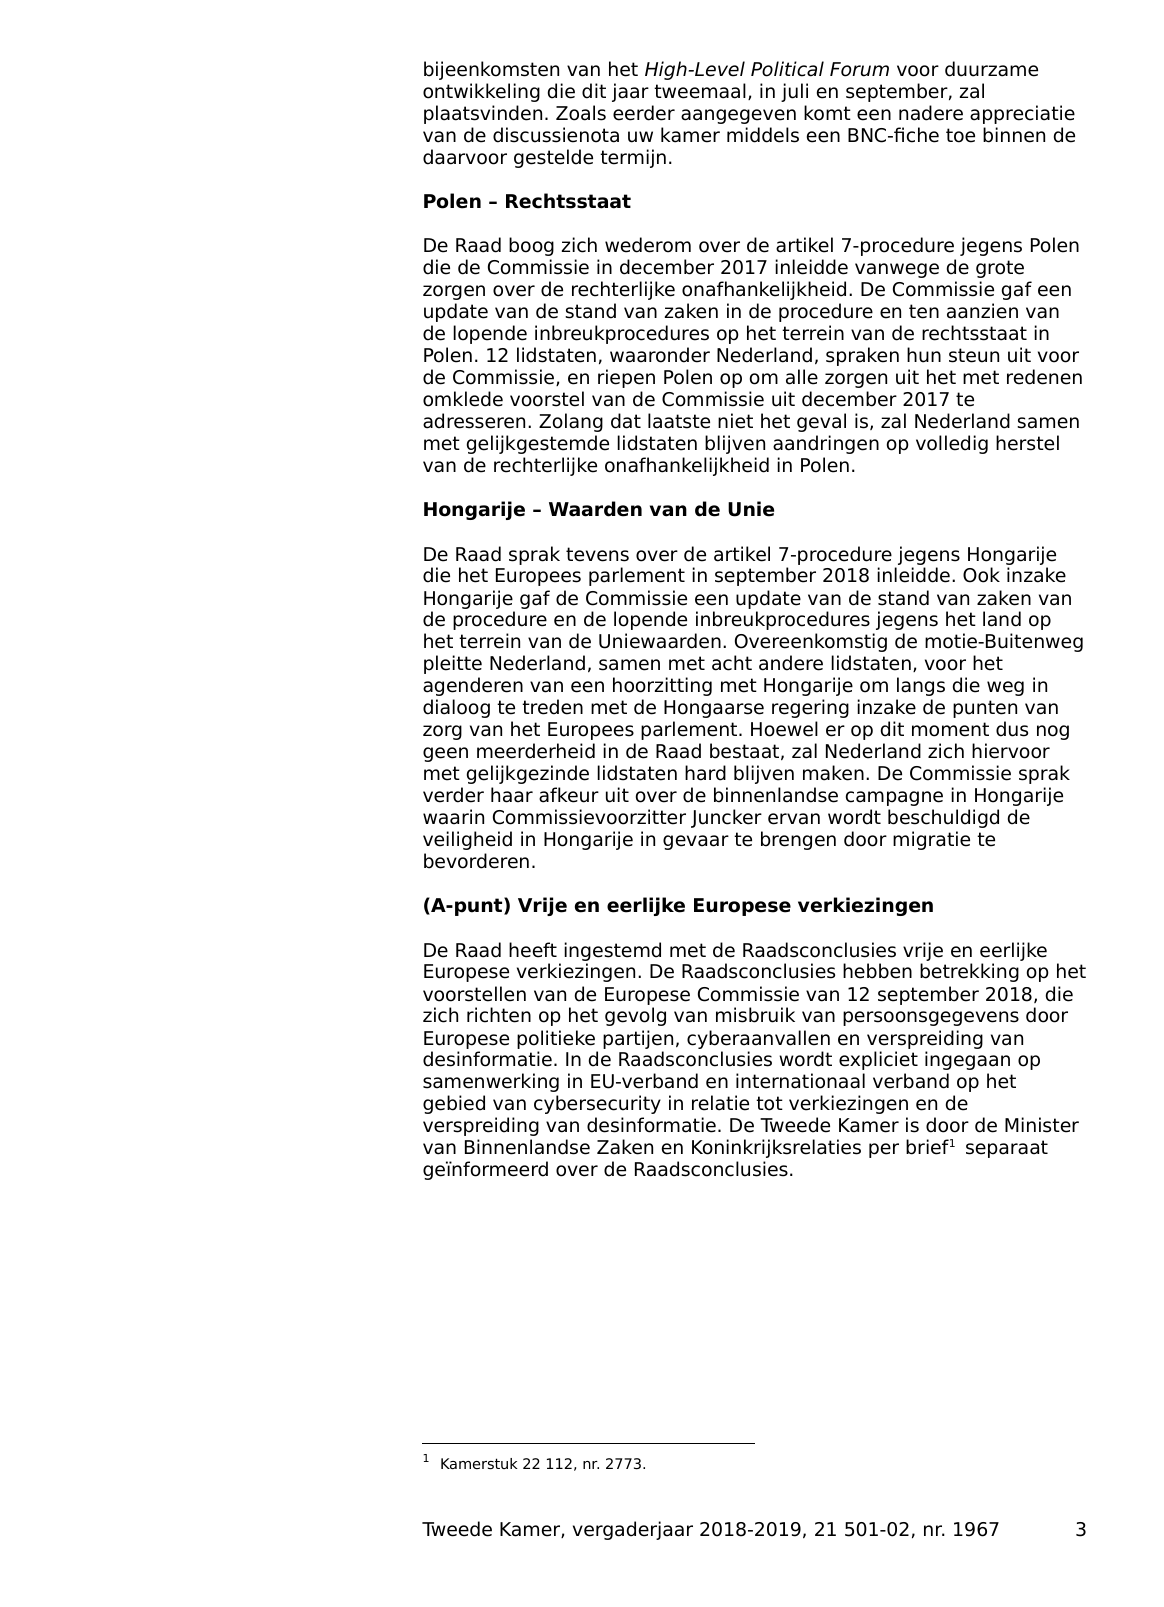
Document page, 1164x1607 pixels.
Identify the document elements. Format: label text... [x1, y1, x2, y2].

text bijeenkomsten van het High-Level Political Forum voor duurzame ontwikkeling die dit jaar tweemaal, in juli en september, zal plaatsvinden. Zoals eerder aangegeven komt een nadere appreciatie van de discussienota uw kamer middels een BNC-fiche toe binnen de daarvoor gestelde termijn. [422, 59, 1087, 169]
text De Raad boog zich wederom over de artikel 7-procedure jegens Polen die de Commissie in december 2017 inleidde vanwege de grote zorgen over de rechterlijke onafhankelijkheid. De Commissie gaf een update van de stand van zaken in de procedure en ten aanzien van de lopende inbreukprocedures op het terrein van de rechtsstaat in Polen. 12 lidstaten, waaronder Nederland, spraken hun steun uit voor de Commissie, en riepen Polen op om alle zorgen uit het met redenen omklede voorstel van de Commissie uit december 2017 te adresseren. Zolang dat laatste niet het geval is, zal Nederland samen met gelijkgestemde lidstaten blijven aandringen op volledig herstel van de rechterlijke onafhankelijkheid in Polen. [422, 235, 1087, 477]
subtitle Polen – Rechtsstaat [422, 191, 1087, 213]
text Kamerstuk 22 112, nr. 2773. [422, 1452, 1087, 1474]
text De Raad heeft ingestemd met de Raadsconclusies vrije en eerlijke Europese verkiezingen. De Raadsconclusies hebben betrekking op het voorstellen van de Europese Commissie van 12 september 2018, die zich richten op het gevolg van misbruik van persoonsgegevens door Europese politieke partijen, cyberaanvallen en verspreiding van desinformatie. In de Raadsconclusies wordt expliciet ingegaan op samenwerking in EU-verband en internationaal verband op het gebied van cybersecurity in relatie tot verkiezingen en de verspreiding van desinformatie. De Tweede Kamer is door de Minister van Binnenlandse Zaken en Koninkrijksrelaties per brief separaat geïnformeerd over de Raadsconclusies. [422, 939, 1087, 1181]
text De Raad sprak tevens over de artikel 7-procedure jegens Hongarije die het Europees parlement in september 2018 inleidde. Ook inzake Hongarije gaf de Commissie een update van de stand van zaken van de procedure en de lopende inbreukprocedures jegens het land op het terrein van de Uniewaarden. Overeenkomstig de motie-Buitenweg pleitte Nederland, samen met acht andere lidstaten, voor het agenderen van een hoorzitting met Hongarije om langs die weg in dialoog te treden met de Hongaarse regering inzake de punten van zorg van het Europees parlement. Hoewel er op dit moment dus nog geen meerderheid in de Raad bestaat, zal Nederland zich hiervoor met gelijkgezinde lidstaten hard blijven maken. De Commissie sprak verder haar afkeur uit over de binnenlandse campagne in Hongarije waarin Commissievoorzitter Juncker ervan wordt beschuldigd de veiligheid in Hongarije in gevaar te brengen door migratie te bevorderen. [422, 543, 1087, 873]
subtitle Hongarije – Waarden van de Unie [422, 499, 1087, 521]
subtitle (A-punt) Vrije en eerlijke Europese verkiezingen [422, 895, 1087, 917]
